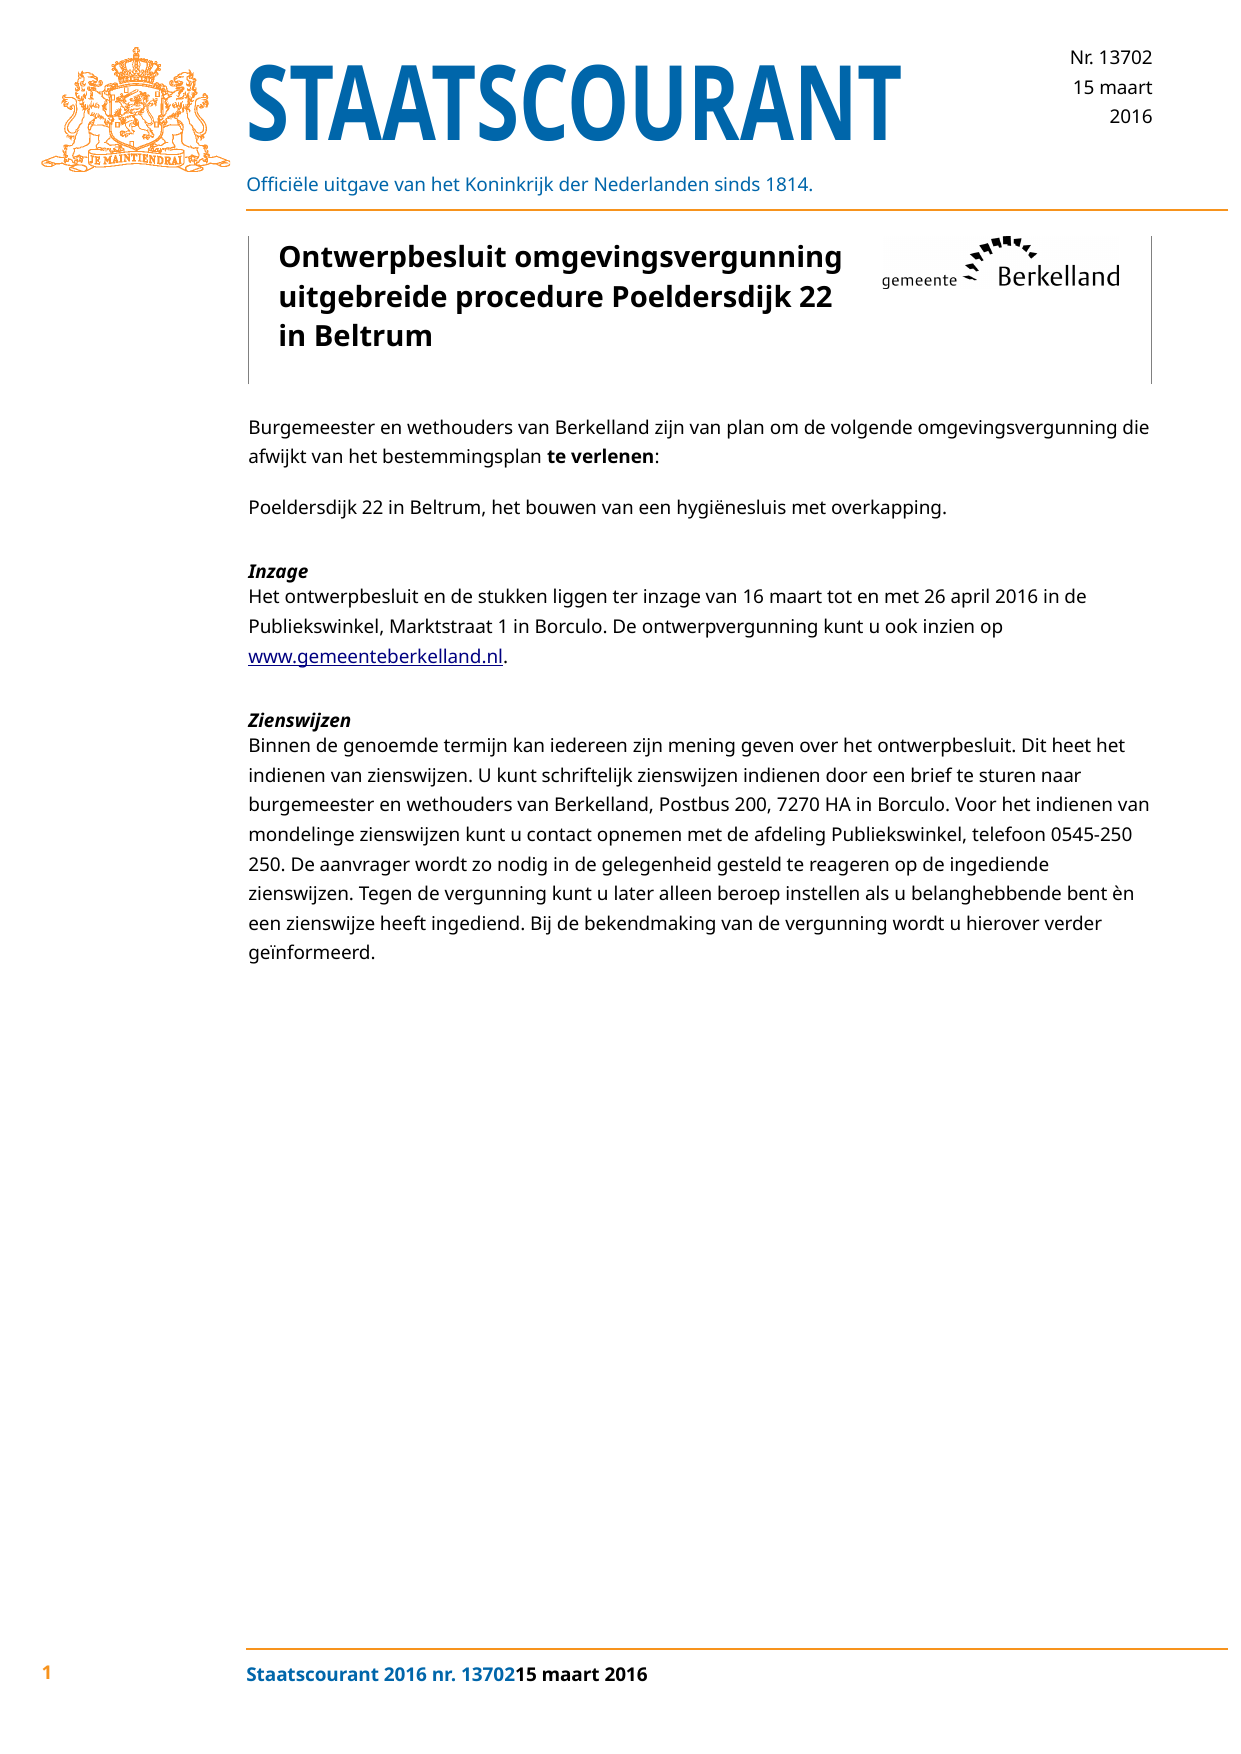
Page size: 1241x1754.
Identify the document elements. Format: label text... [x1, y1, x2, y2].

text Inzage [248, 558, 1152, 584]
table_header [850, 236, 1151, 384]
text Het ontwerpbesluit en de stukken liggen ter inzage van 16 maart tot en met 26 april 2016 in de Publiekswinkel, Marktstraat 1 in Borculo. De ontwerpvergunning kunt u ook inzien op www.gemeenteberkelland.nl. [248, 584, 1152, 668]
table_header Ontwerpbesluit omgevingsvergunning uitgebreide procedure Poeldersdijk 22 in Beltrum [249, 236, 850, 384]
picture [41, 47, 231, 172]
picture [882, 236, 1119, 289]
text Poeldersdijk 22 in Beltrum, het bouwen van een hygiënesluis met overkapping. [248, 494, 1152, 520]
text Zienswijzen [248, 707, 1152, 732]
text Burgemeester en wethouders van Berkelland zijn van plan om de volgende omgevingsvergunning die afwijkt van het bestemmingsplan te verlenen: [248, 414, 1152, 469]
text Binnen de genoemde termijn kan iedereen zijn mening geven over het ontwerpbesluit. Dit heet het indienen van zienswijzen. U kunt schriftelijk zienswijzen indienen door een brief te sturen naar burgemeester en wethouders van Berkelland, Postbus 200, 7270 HA in Borculo. Voor het indienen van mondelinge zienswijzen kunt u contact opnemen met de afdeling Publiekswinkel, telefoon 0545-250 250. De aanvrager wordt zo nodig in de gelegenheid gesteld te reageren op de ingediende zienswijzen. Tegen de vergunning kunt u later alleen beroep instellen als u belanghebbende bent èn een zienswijze heeft ingediend. Bij de bekendmaking van de vergunning wordt u hierover verder geïnformeerd. [248, 732, 1152, 965]
